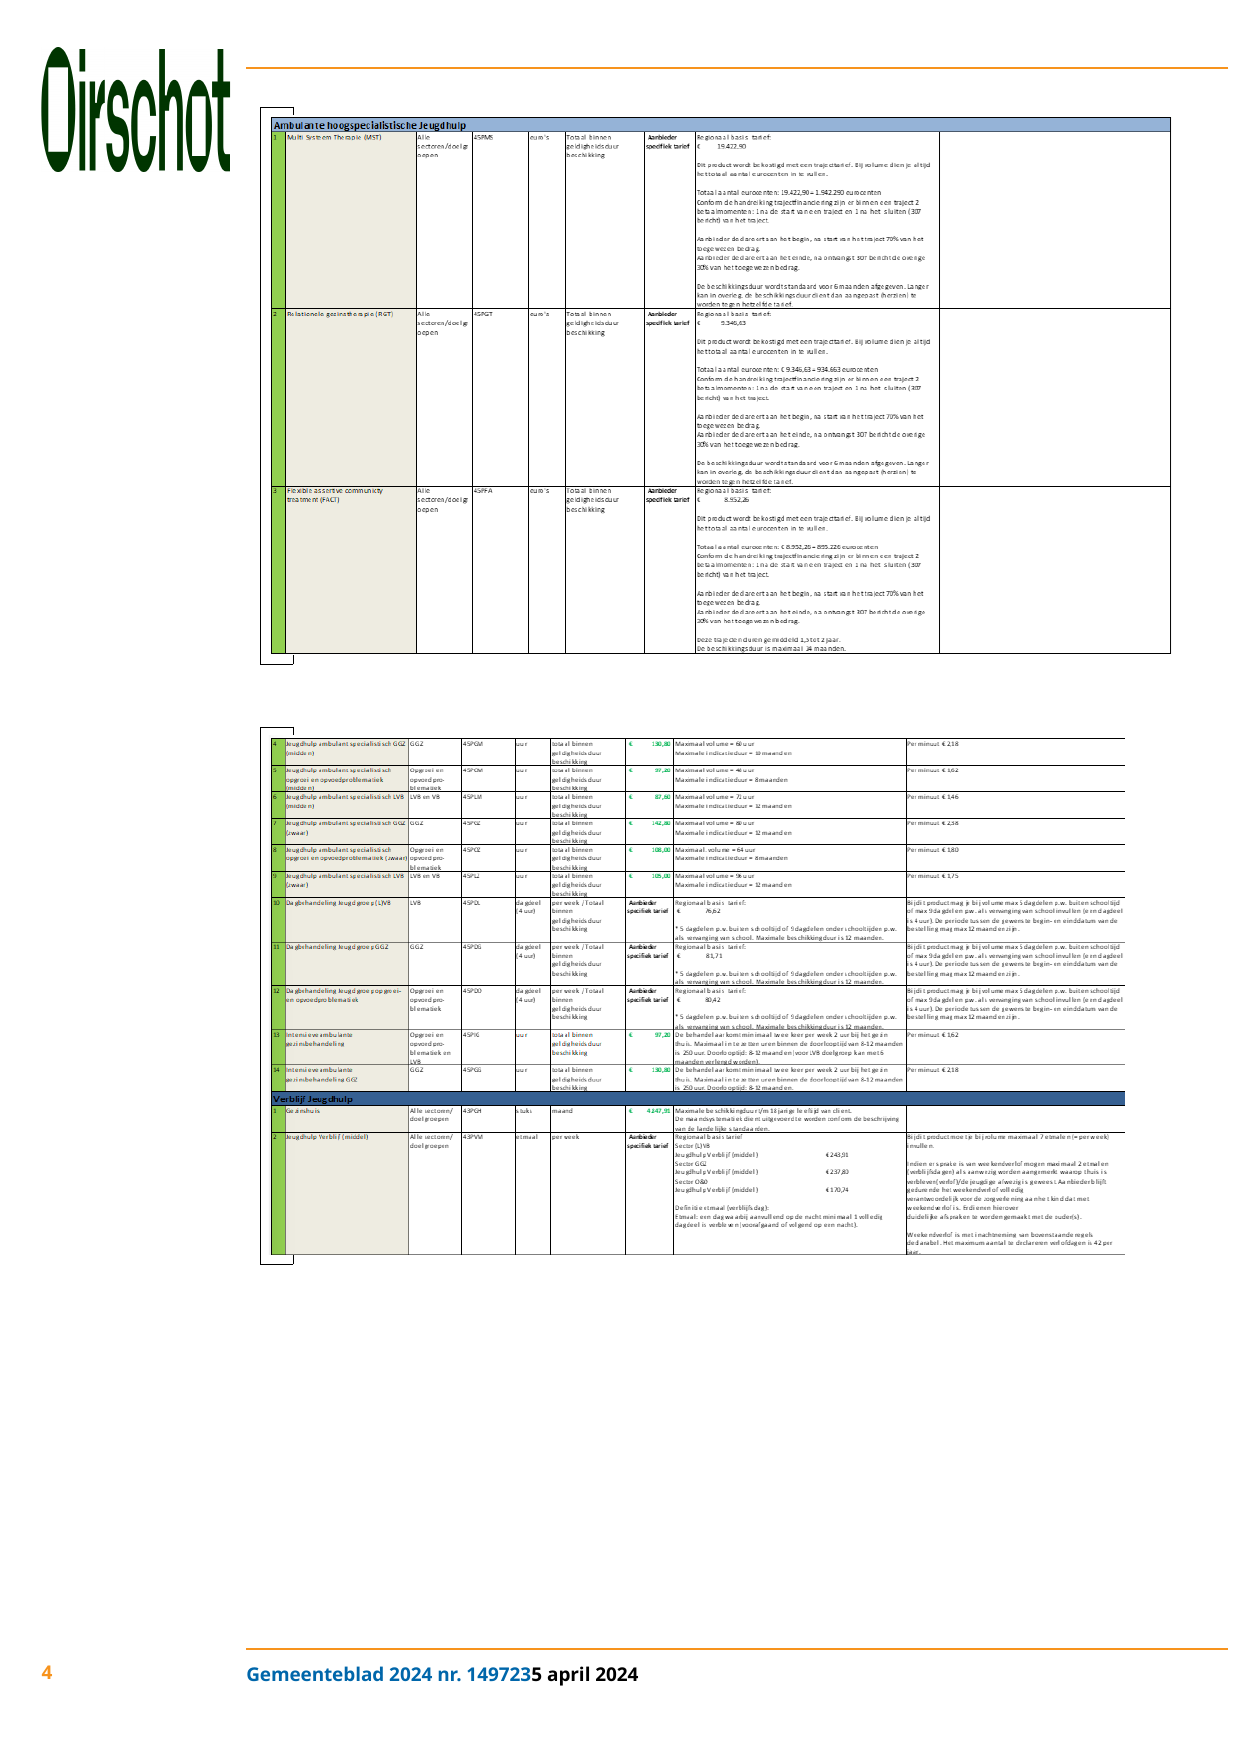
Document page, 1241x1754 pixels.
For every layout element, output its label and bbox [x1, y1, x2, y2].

picture [41, 47, 231, 172]
picture [268, 735, 1125, 1255]
picture [268, 115, 1173, 655]
